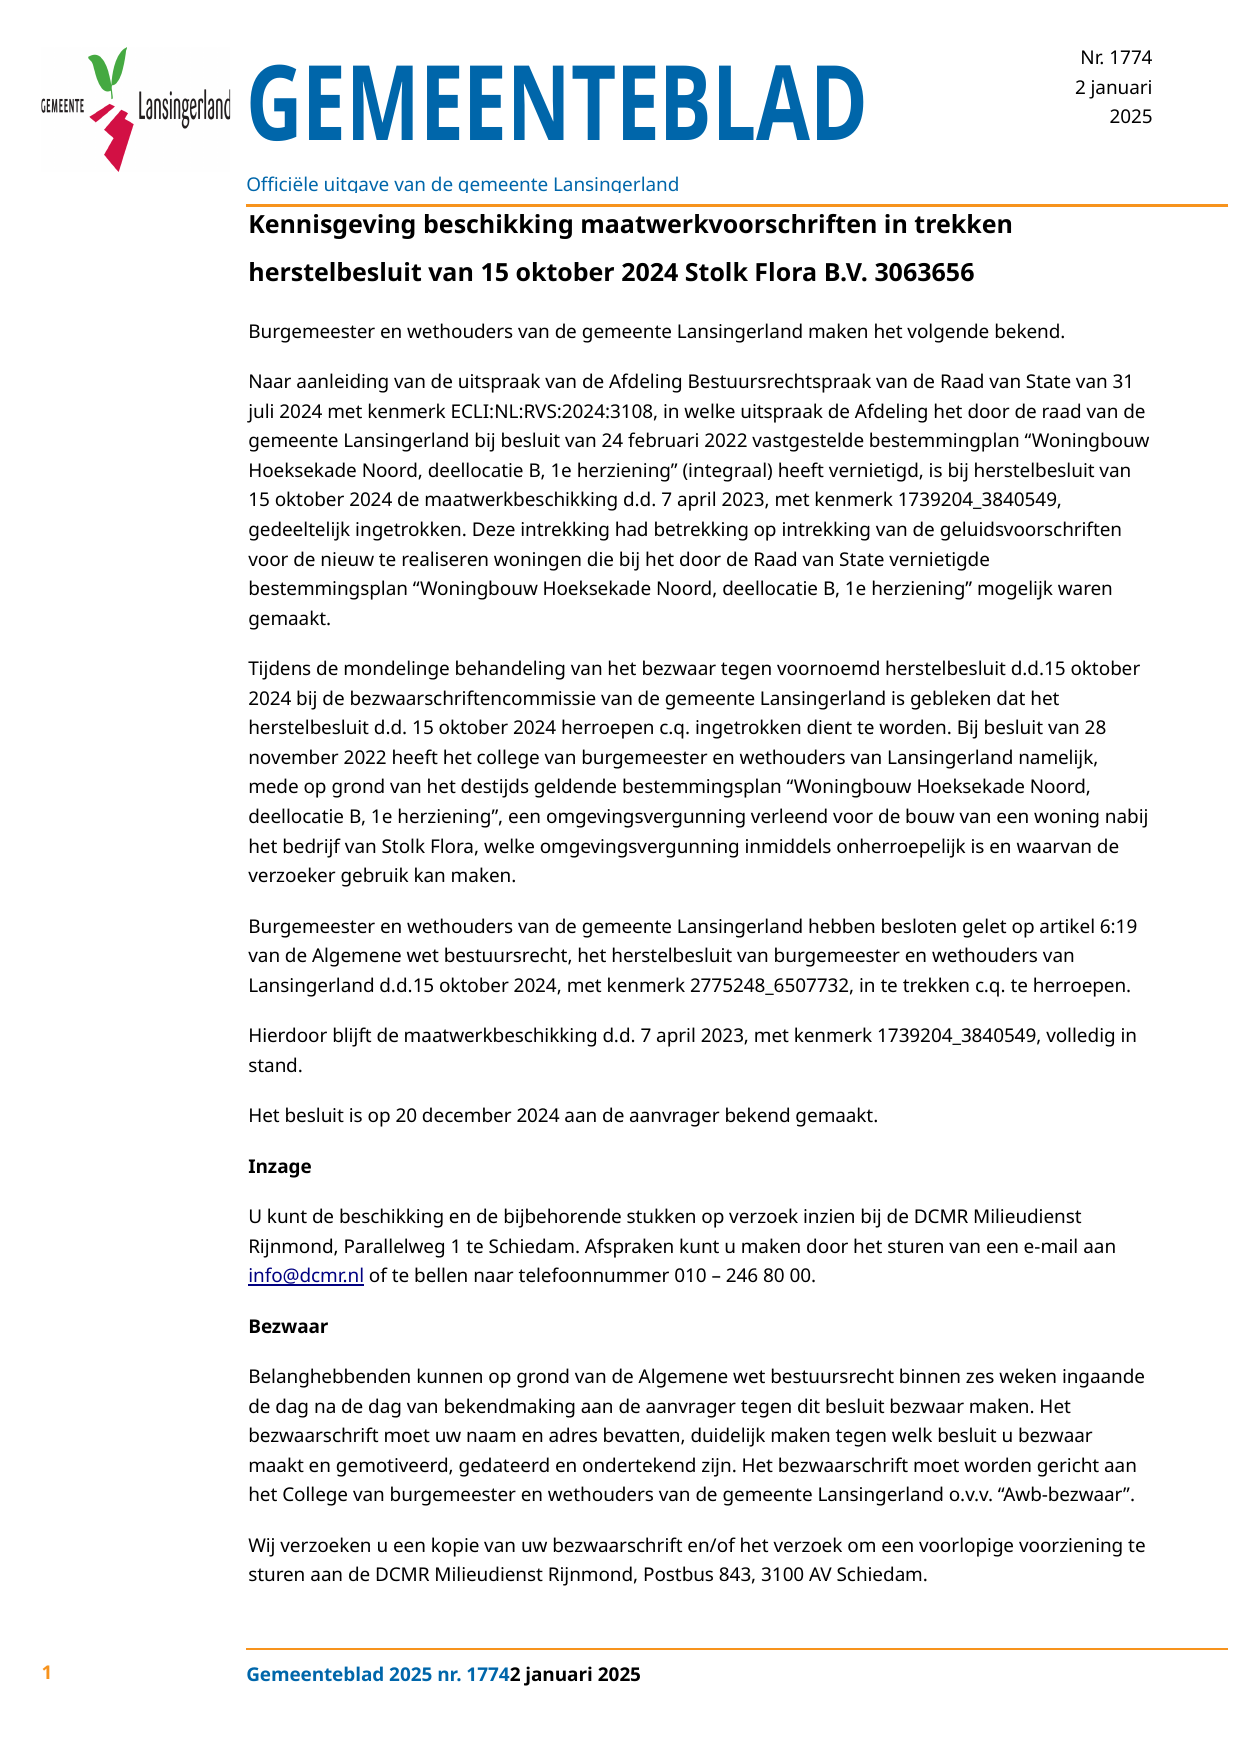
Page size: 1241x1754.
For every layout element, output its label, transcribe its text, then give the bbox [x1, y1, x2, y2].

text Hierdoor blijft de maatwerkbeschikking d.d. 7 april 2023, met kenmerk 1739204_3840549, volledig in stand. [248, 1022, 1152, 1078]
text Wij verzoeken u een kopie van uw bezwaarschrift en/of het verzoek om een voorlopige voorziening te sturen aan de DCMR Milieudienst Rijnmond, Postbus 843, 3100 AV Schiedam. [248, 1532, 1152, 1587]
text Inzage [248, 1153, 1152, 1179]
text Burgemeester en wethouders van de gemeente Lansingerland maken het volgende bekend. [248, 318, 1152, 344]
text U kunt de beschikking en de bijbehorende stukken op verzoek inzien bij de DCMR Milieudienst Rijnmond, Parallelweg 1 te Schiedam. Afspraken kunt u maken door het sturen van een e-mail aan info@dcmr.nl of te bellen naar telefoonnummer 010 – 246 80 00. [248, 1203, 1152, 1288]
text Bezwaar [248, 1313, 1152, 1339]
text Burgemeester en wethouders van de gemeente Lansingerland hebben besloten gelet op artikel 6:19 van de Algemene wet bestuursrecht, het herstelbesluit van burgemeester en wethouders van Lansingerland d.d.15 oktober 2024, met kenmerk 2775248_6507732, in te trekken c.q. te herroepen. [248, 913, 1152, 998]
text Naar aanleiding van de uitspraak van de Afdeling Bestuursrechtspraak van de Raad van State van 31 juli 2024 met kenmerk ECLI:NL:RVS:2024:3108, in welke uitspraak de Afdeling het door de raad van de gemeente Lansingerland bij besluit van 24 februari 2022 vastgestelde bestemmingplan “Woningbouw Hoeksekade Noord, deellocatie B, 1e herziening” (integraal) heeft vernietigd, is bij herstelbesluit van 15 oktober 2024 de maatwerkbeschikking d.d. 7 april 2023, met kenmerk 1739204_3840549, gedeeltelijk ingetrokken. Deze intrekking had betrekking op intrekking van de geluidsvoorschriften voor de nieuw te realiseren woningen die bij het door de Raad van State vernietigde bestemmingsplan “Woningbouw Hoeksekade Noord, deellocatie B, 1e herziening” mogelijk waren gemaakt. [248, 368, 1152, 631]
text Het besluit is op 20 december 2024 aan de aanvrager bekend gemaakt. [248, 1102, 1152, 1128]
text Belanghebbenden kunnen op grond van de Algemene wet bestuursrecht binnen zes weken ingaande de dag na de dag van bekendmaking aan de aanvrager tegen dit besluit bezwaar maken. Het bezwaarschrift moet uw naam en adres bevatten, duidelijk maken tegen welk besluit u bezwaar maakt en gemotiveerd, gedateerd en ondertekend zijn. Het bezwaarschrift moet worden gericht aan het College van burgemeester en wethouders van de gemeente Lansingerland o.v.v. “Awb-bezwaar”. [248, 1363, 1152, 1507]
text Kennisgeving beschikking maatwerkvoorschriften in trekken herstelbesluit van 15 oktober 2024 Stolk Flora B.V. 3063656 [248, 207, 1152, 288]
picture [41, 47, 231, 172]
text Tijdens de mondelinge behandeling van het bezwaar tegen voornoemd herstelbesluit d.d.15 oktober 2024 bij de bezwaarschriftencommissie van de gemeente Lansingerland is gebleken dat het herstelbesluit d.d. 15 oktober 2024 herroepen c.q. ingetrokken dient te worden. Bij besluit van 28 november 2022 heeft het college van burgemeester en wethouders van Lansingerland namelijk, mede op grond van het destijds geldende bestemmingsplan “Woningbouw Hoeksekade Noord, deellocatie B, 1e herziening”, een omgevingsvergunning verleend voor de bouw van een woning nabij het bedrijf van Stolk Flora, welke omgevingsvergunning inmiddels onherroepelijk is en waarvan de verzoeker gebruik kan maken. [248, 655, 1152, 888]
